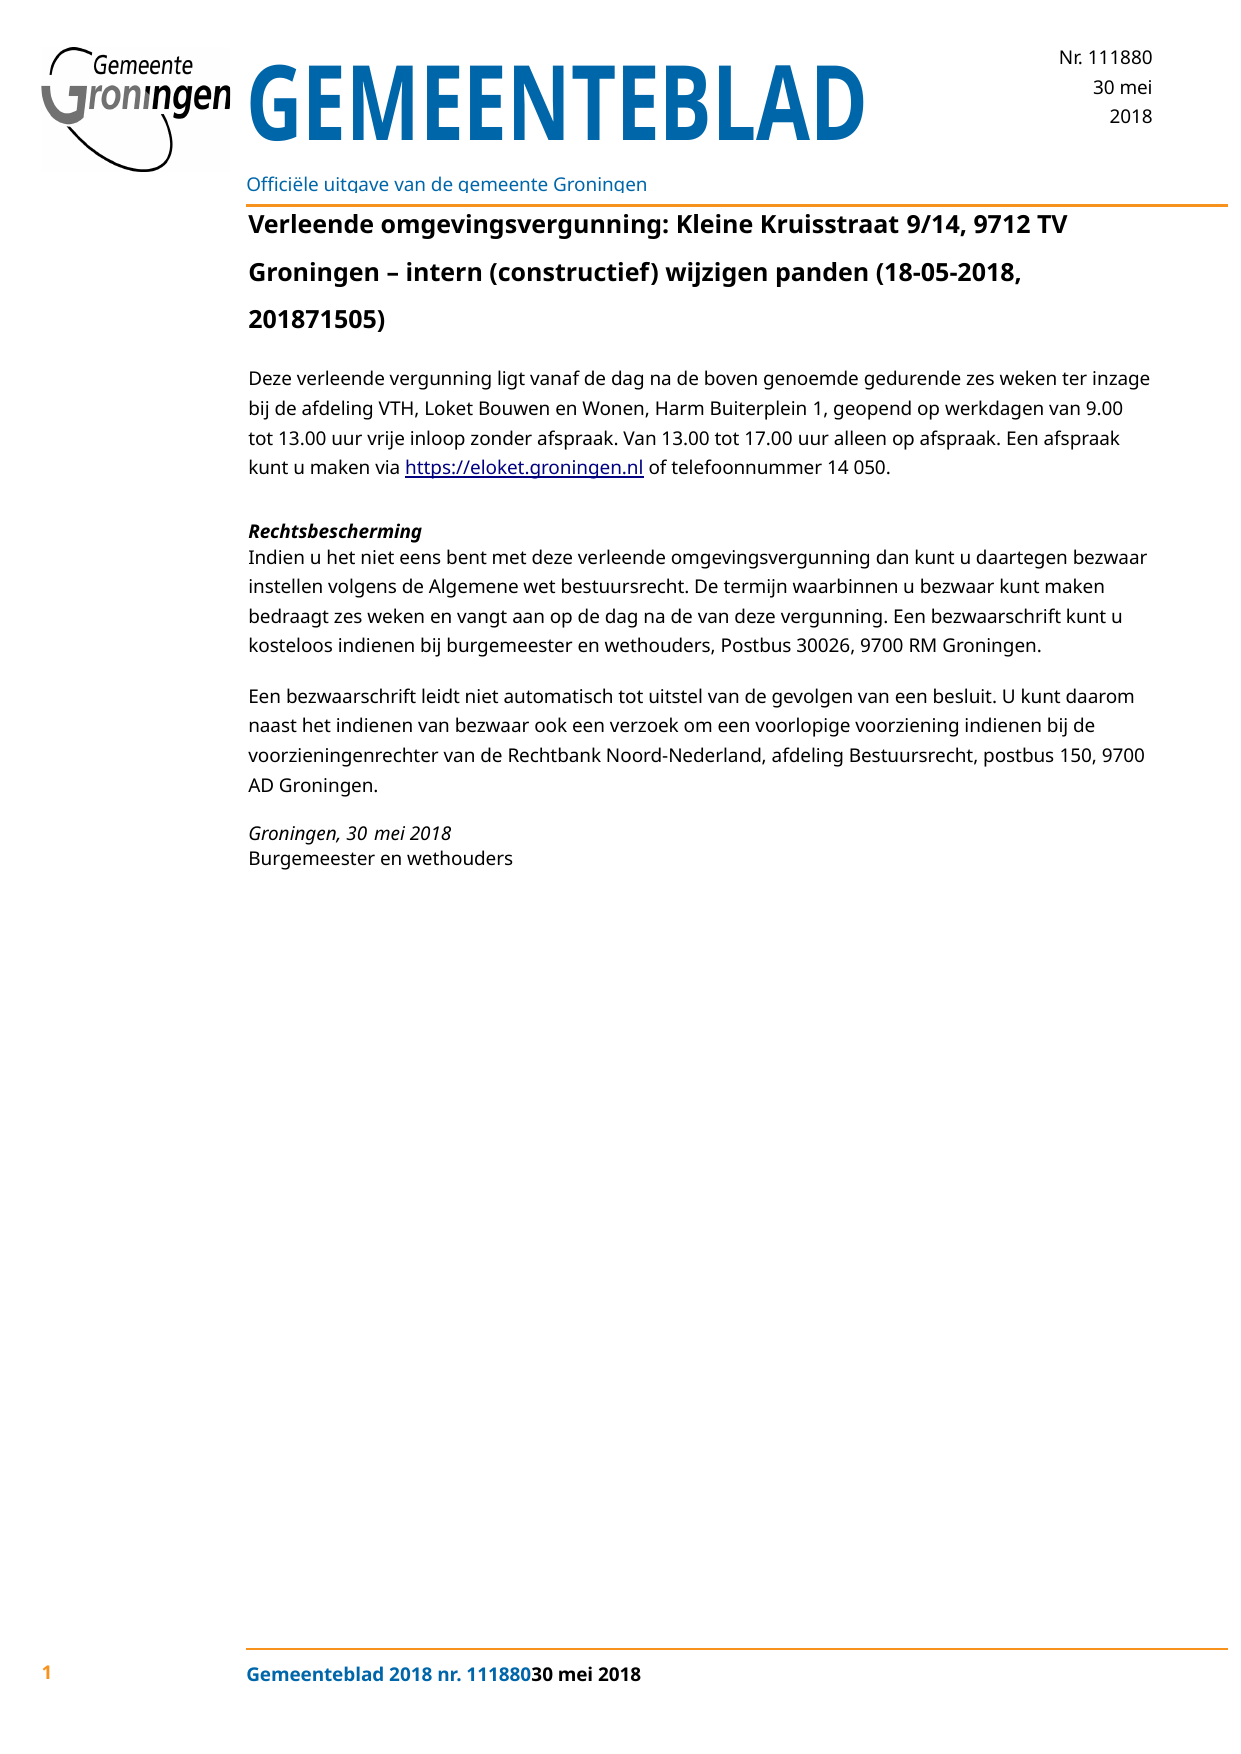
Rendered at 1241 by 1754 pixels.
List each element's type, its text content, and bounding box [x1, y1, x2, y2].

text Indien u het niet eens bent met deze verleende omgevingsvergunning dan kunt u daartegen bezwaar instellen volgens de Algemene wet bestuursrecht. De termijn waarbinnen u bezwaar kunt maken bedraagt zes weken en vangt aan op de dag na de van deze vergunning. Een bezwaarschrift kunt u kosteloos indienen bij burgemeester en wethouders, Postbus 30026, 9700 RM Groningen. [248, 544, 1152, 658]
text Een bezwaarschrift leidt niet automatisch tot uitstel van de gevolgen van een besluit. U kunt daarom naast het indienen van bezwaar ook een verzoek om een voorlopige voorziening indienen bij de voorzieningenrechter van de Rechtbank Noord-Nederland, afdeling Bestuursrecht, postbus 150, 9700 AD Groningen. [248, 683, 1152, 798]
text Groningen, 30 mei 2018 [248, 820, 1152, 845]
text Rechtsbescherming [248, 518, 1152, 544]
text Verleende omgevingsvergunning: Kleine Kruisstraat 9/14, 9712 TV Groningen – intern (constructief) wijzigen panden (18-05-2018, 201871505) [248, 207, 1152, 336]
text Deze verleende vergunning ligt vanaf de dag na de boven genoemde gedurende zes weken ter inzage bij de afdeling VTH, Loket Bouwen en Wonen, Harm Buiterplein 1, geopend op werkdagen van 9.00 tot 13.00 uur vrije inloop zonder afspraak. Van 13.00 tot 17.00 uur alleen op afspraak. Een afspraak kunt u maken via https://eloket.groningen.nl of telefoonnummer 14 050. [248, 366, 1152, 480]
picture [41, 47, 231, 172]
text Burgemeester en wethouders [248, 845, 1152, 871]
